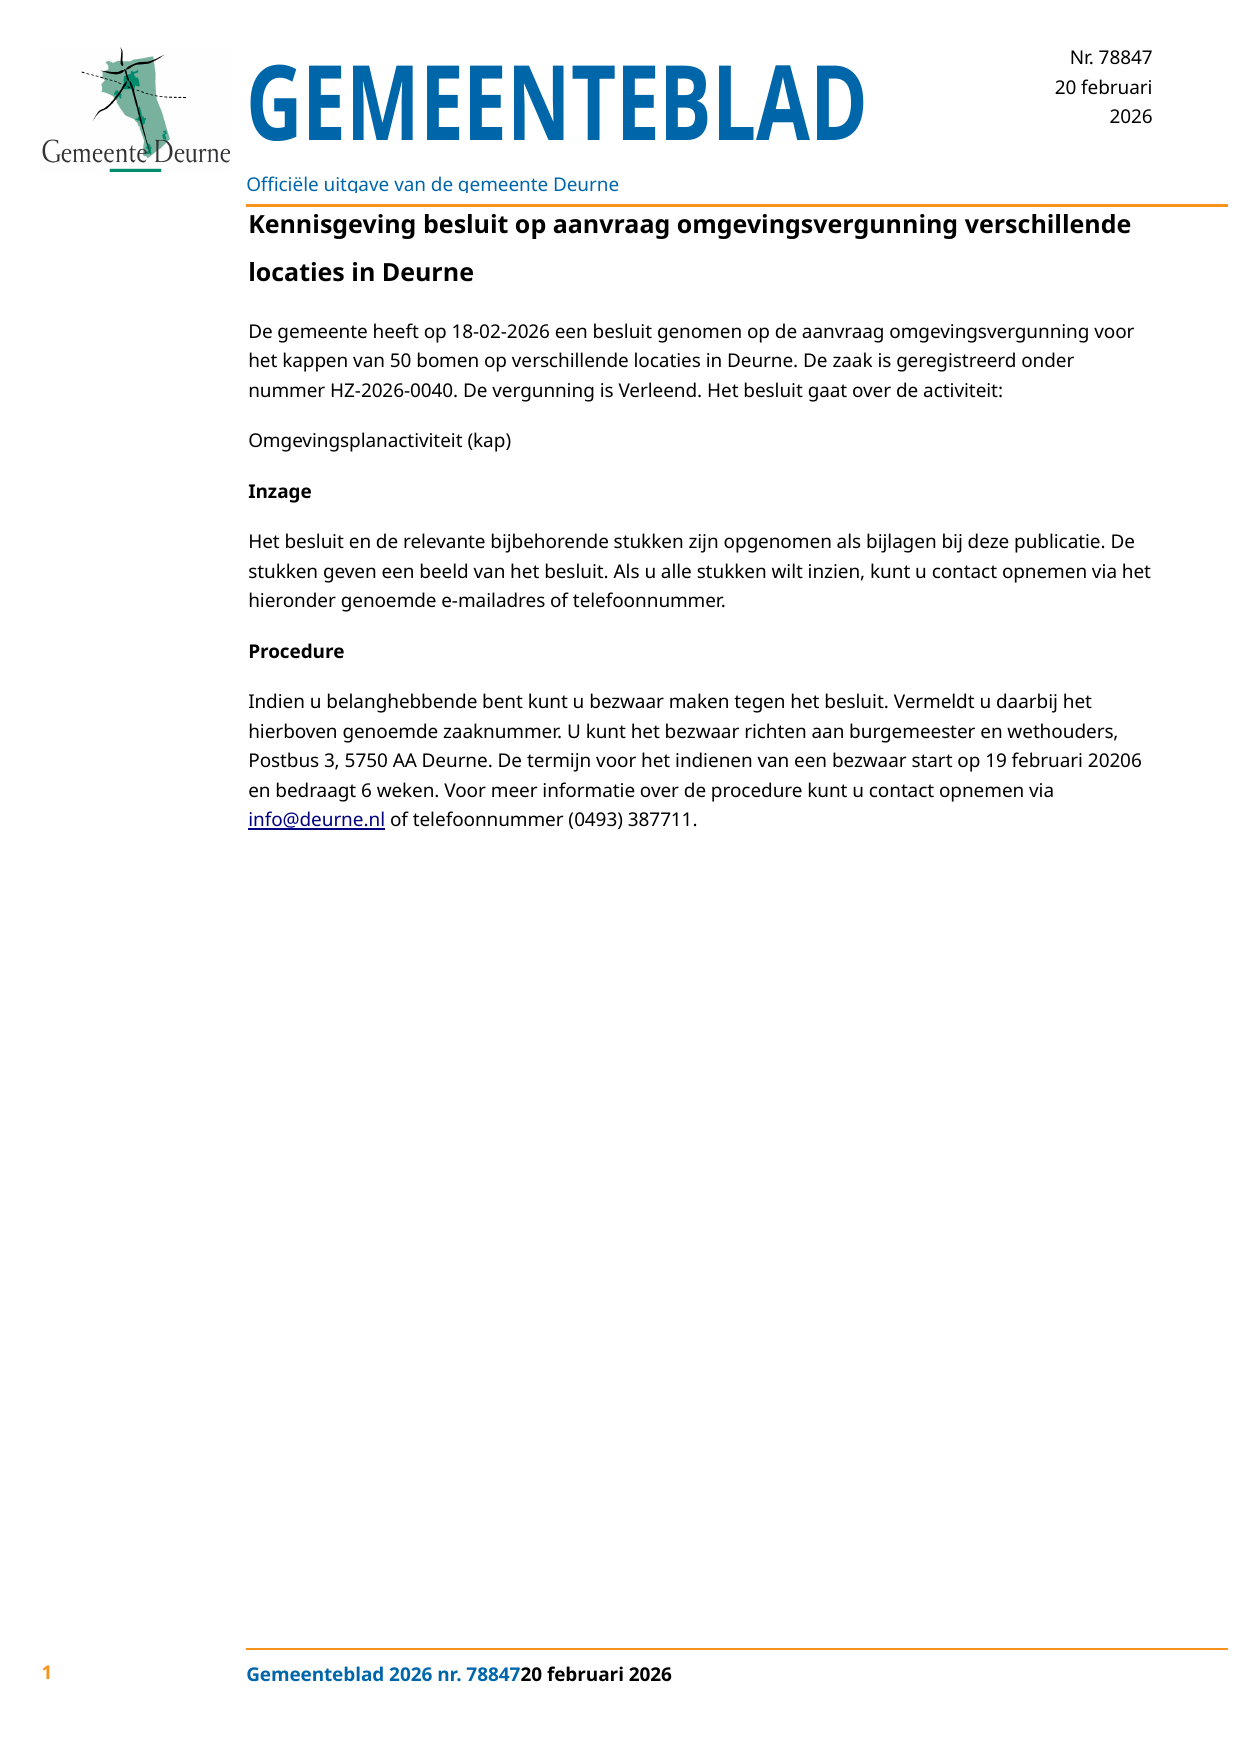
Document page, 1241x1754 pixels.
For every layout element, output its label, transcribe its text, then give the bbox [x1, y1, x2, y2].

text De gemeente heeft op 18-02-2026 een besluit genomen op de aanvraag omgevingsvergunning voor het kappen van 50 bomen op verschillende locaties in Deurne. De zaak is geregistreerd onder nummer HZ-2026-0040. De vergunning is Verleend. Het besluit gaat over de activiteit: [248, 318, 1152, 403]
text Kennisgeving besluit op aanvraag omgevingsvergunning verschillende locaties in Deurne [248, 207, 1152, 288]
picture [41, 47, 231, 172]
text Het besluit en de relevante bijbehorende stukken zijn opgenomen als bijlagen bij deze publicatie. De stukken geven een beeld van het besluit. Als u alle stukken wilt inzien, kunt u contact opnemen via het hieronder genoemde e-mailadres of telefoonnummer. [248, 528, 1152, 613]
text Indien u belanghebbende bent kunt u bezwaar maken tegen het besluit. Vermeldt u daarbij het hierboven genoemde zaaknummer. U kunt het bezwaar richten aan burgemeester en wethouders, Postbus 3, 5750 AA Deurne. De termijn voor het indienen van een bezwaar start op 19 februari 20206 en bedraagt 6 weken. Voor meer informatie over de procedure kunt u contact opnemen via info@deurne.nl of telefoonnummer (0493) 387711. [248, 688, 1152, 832]
text Omgevingsplanactiviteit (kap) [248, 427, 1152, 453]
text Procedure [248, 638, 1152, 664]
text Inzage [248, 478, 1152, 504]
